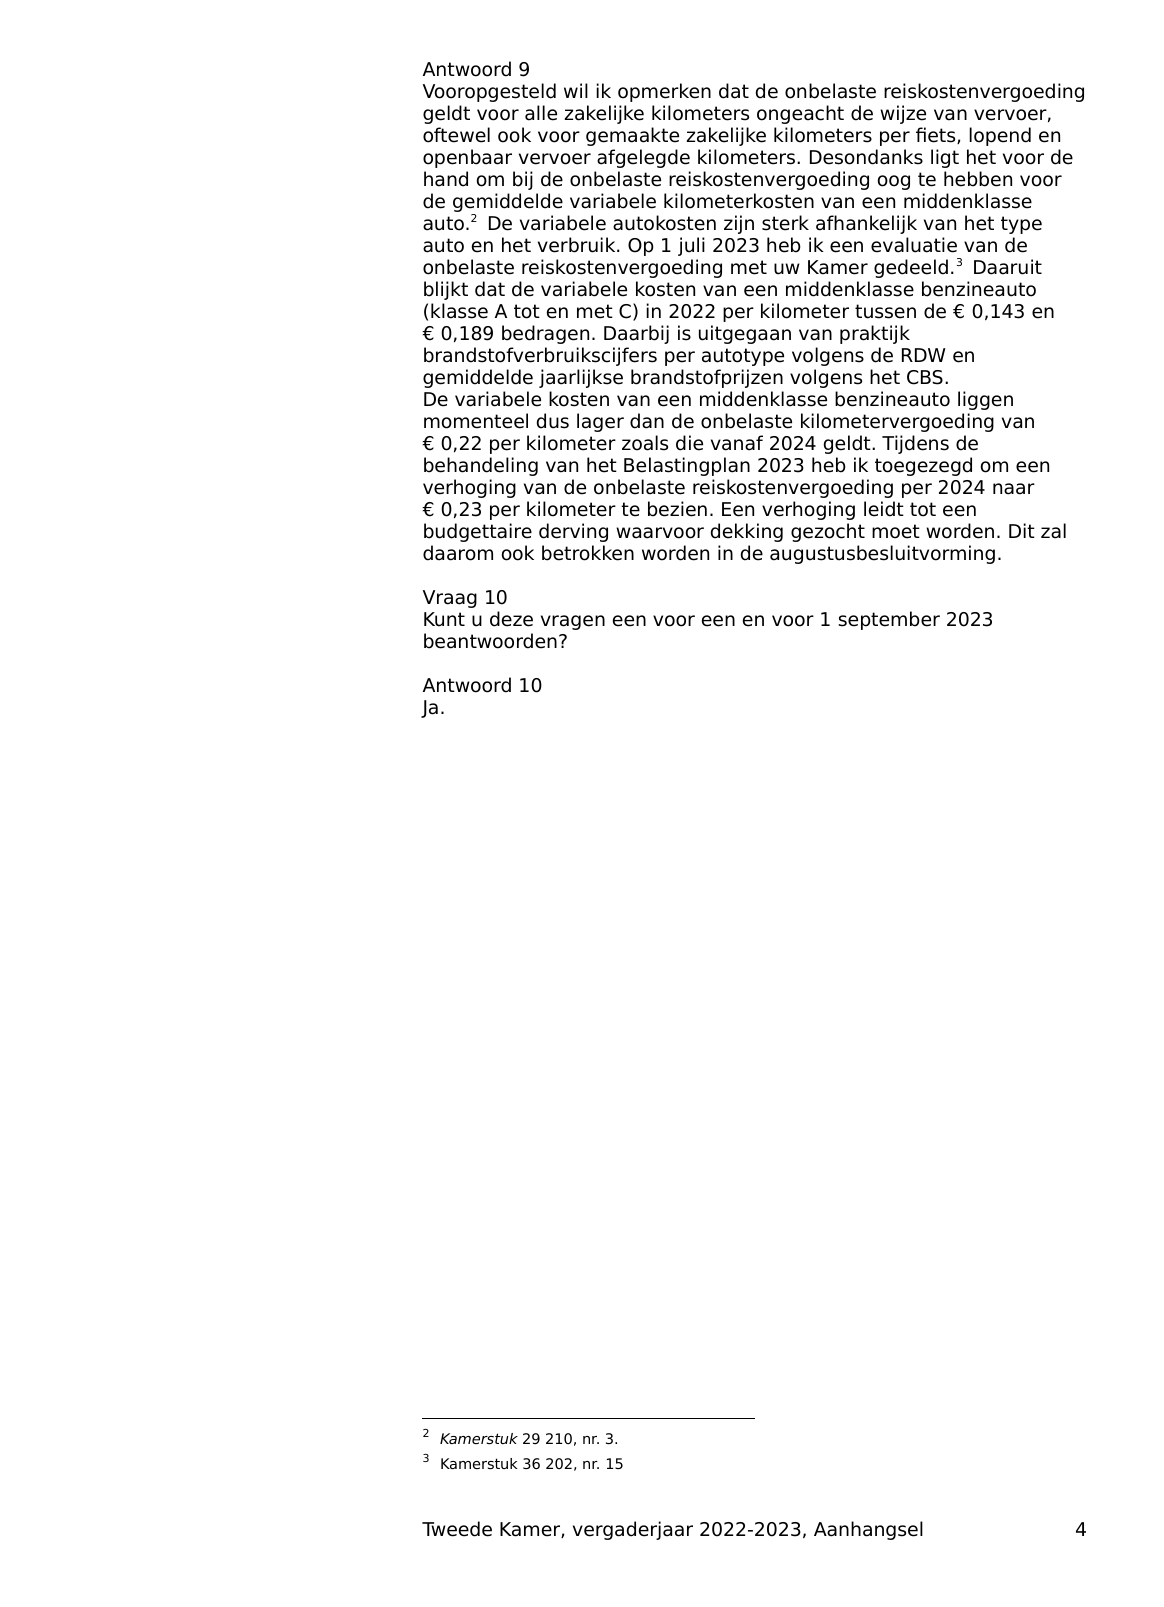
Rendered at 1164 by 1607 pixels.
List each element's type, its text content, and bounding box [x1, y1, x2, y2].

text Vraag 10 [422, 587, 1087, 609]
text Kamerstuk 36 202, nr. 15 [422, 1452, 1087, 1474]
text De variabele kosten van een middenklasse benzineauto liggen momenteel dus lager dan de onbelaste kilometervergoeding van € 0,22 per kilometer zoals die vanaf 2024 geldt. Tijdens de behandeling van het Belastingplan 2023 heb ik toegezegd om een verhoging van de onbelaste reiskostenvergoeding per 2024 naar € 0,23 per kilometer te bezien. Een verhoging leidt tot een budgettaire derving waarvoor dekking gezocht moet worden. Dit zal daarom ook betrokken worden in de augustusbesluitvorming. [422, 389, 1087, 564]
text Kunt u deze vragen een voor een en voor 1 september 2023 beantwoorden? [422, 609, 1087, 653]
text Kamerstuk 29 210, nr. 3. [422, 1427, 1087, 1449]
text Ja. [422, 697, 1087, 719]
text Antwoord 10 [422, 675, 1087, 697]
text Antwoord 9 [422, 59, 1087, 81]
text Vooropgesteld wil ik opmerken dat de onbelaste reiskostenvergoeding geldt voor alle zakelijke kilometers ongeacht de wijze van vervoer, oftewel ook voor gemaakte zakelijke kilometers per fiets, lopend en openbaar vervoer afgelegde kilometers. Desondanks ligt het voor de hand om bij de onbelaste reiskostenvergoeding oog te hebben voor de gemiddelde variabele kilometerkosten van een middenklasse auto. De variabele autokosten zijn sterk afhankelijk van het type auto en het verbruik. Op 1 juli 2023 heb ik een evaluatie van de onbelaste reiskostenvergoeding met uw Kamer gedeeld. Daaruit blijkt dat de variabele kosten van een middenklasse benzineauto (klasse A tot en met C) in 2022 per kilometer tussen de € 0,143 en € 0,189 bedragen. Daarbij is uitgegaan van praktijk brandstofverbruikscijfers per autotype volgens de RDW en gemiddelde jaarlijkse brandstofprijzen volgens het CBS. [422, 81, 1087, 389]
